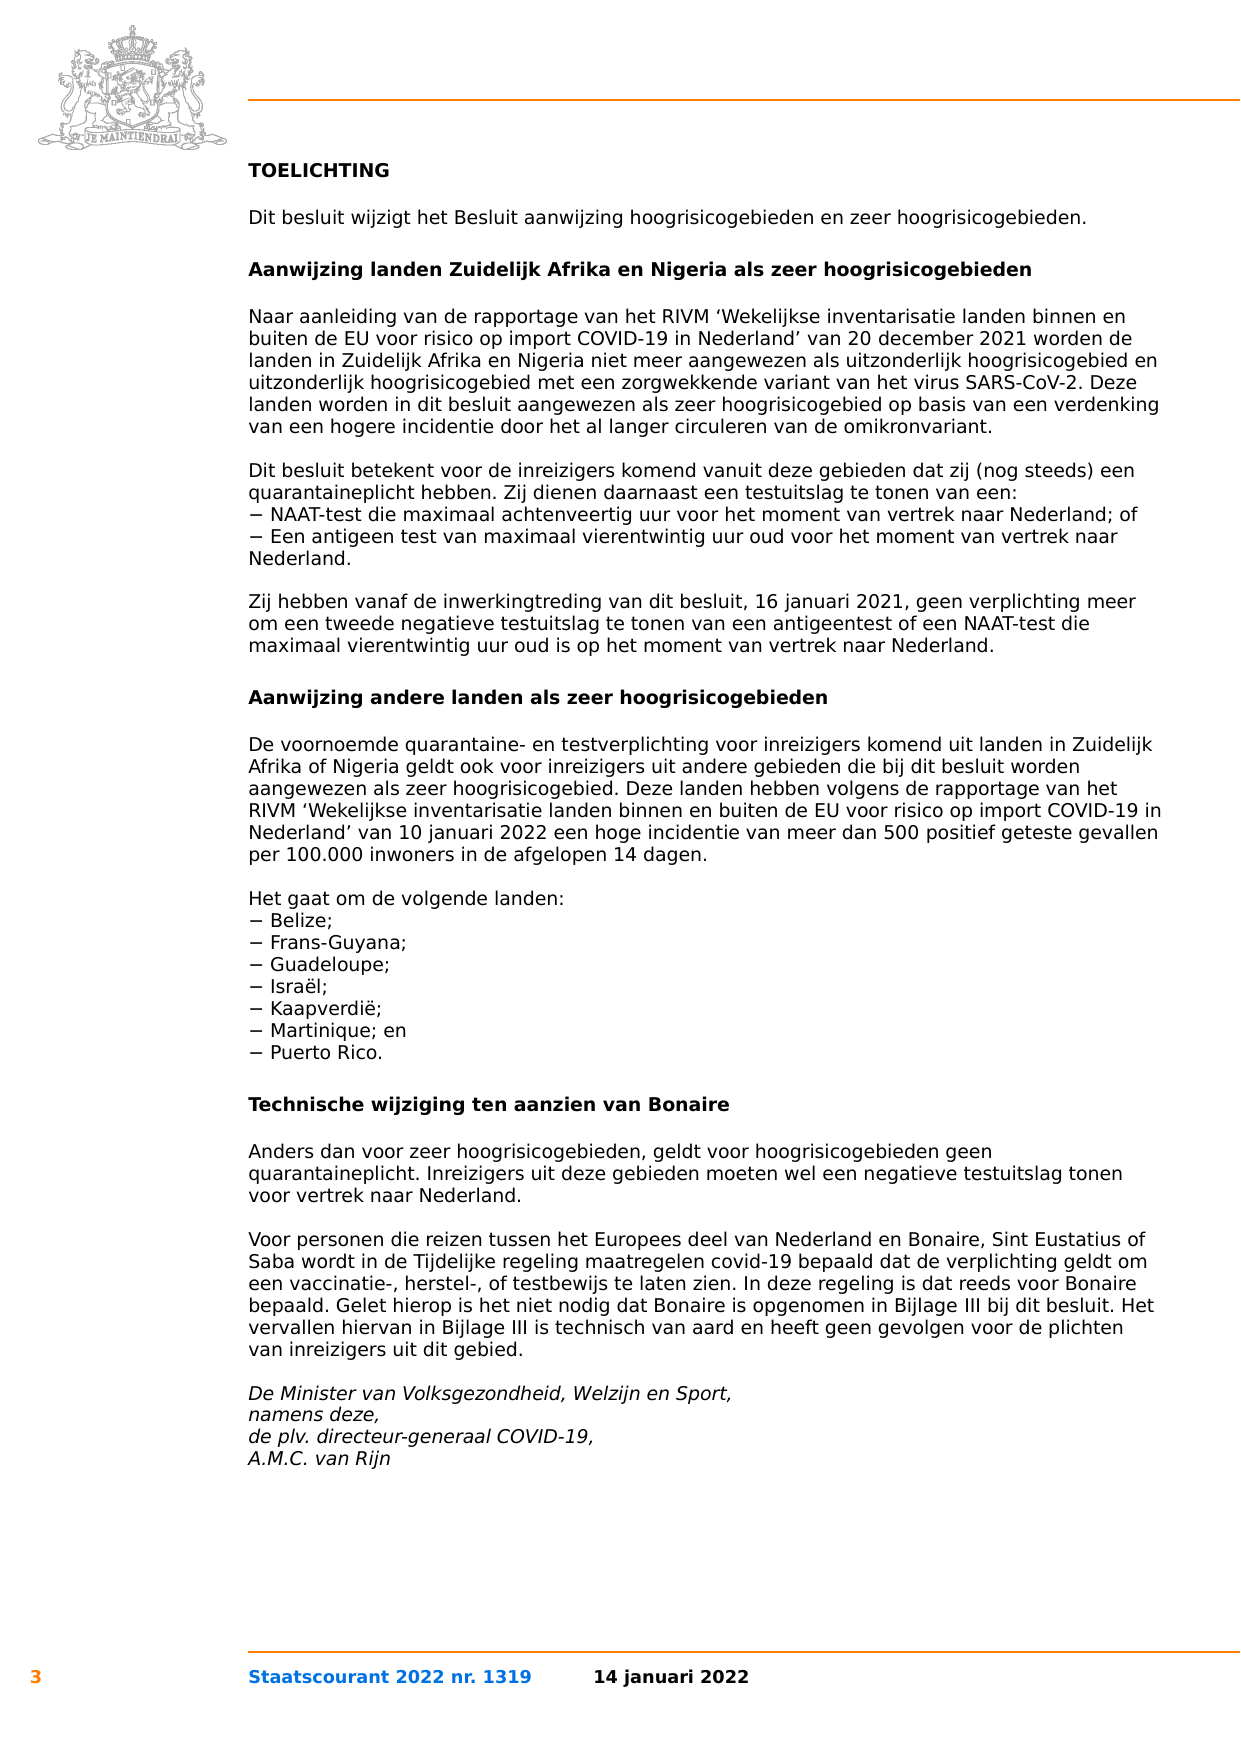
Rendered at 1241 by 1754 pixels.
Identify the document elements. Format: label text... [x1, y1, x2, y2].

text Anders dan voor zeer hoogrisicogebieden, geldt voor hoogrisicogebieden geen quarantaineplicht. Inreizigers uit deze gebieden moeten wel een negatieve testuitslag tonen voor vertrek naar Nederland. [248, 1141, 1163, 1207]
picture [38, 25, 227, 150]
text Het gaat om de volgende landen: [248, 888, 1163, 910]
subtitle Aanwijzing landen Zuidelijk Afrika en Nigeria als zeer hoogrisicogebieden [248, 259, 1163, 281]
text − Martinique; en [248, 1020, 1163, 1042]
subtitle Aanwijzing andere landen als zeer hoogrisicogebieden [248, 687, 1163, 709]
text Naar aanleiding van de rapportage van het RIVM ‘Wekelijkse inventarisatie landen binnen en buiten de EU voor risico op import COVID-19 in Nederland’ van 20 december 2021 worden de landen in Zuidelijk Afrika en Nigeria niet meer aangewezen als uitzonderlijk hoogrisicogebied en uitzonderlijk hoogrisicogebied met een zorgwekkende variant van het virus SARS-CoV-2. Deze landen worden in dit besluit aangewezen als zeer hoogrisicogebied op basis van een verdenking van een hogere incidentie door het al langer circuleren van de omikronvariant. [248, 306, 1163, 438]
text − Puerto Rico. [248, 1042, 1163, 1064]
text Dit besluit betekent voor de inreizigers komend vanuit deze gebieden dat zij (nog steeds) een quarantaineplicht hebben. Zij dienen daarnaast een testuitslag te tonen van een: [248, 459, 1163, 503]
text Voor personen die reizen tussen het Europees deel van Nederland en Bonaire, Sint Eustatius of Saba wordt in de Tijdelijke regeling maatregelen covid-19 bepaald dat de verplichting geldt om een vaccinatie-, herstel-, of testbewijs te laten zien. In deze regeling is dat reeds voor Bonaire bepaald. Gelet hierop is het niet nodig dat Bonaire is opgenomen in Bijlage III bij dit besluit. Het vervallen hiervan in Bijlage III is technisch van aard en heeft geen gevolgen voor de plichten van inreizigers uit dit gebied. [248, 1229, 1163, 1361]
text Zij hebben vanaf de inwerkingtreding van dit besluit, 16 januari 2021, geen verplichting meer om een tweede negatieve testuitslag te tonen van een antigeentest of een NAAT-test die maximaal vierentwintig uur oud is op het moment van vertrek naar Nederland. [248, 591, 1163, 657]
text − Belize; [248, 910, 1163, 932]
text Dit besluit wijzigt het Besluit aanwijzing hoogrisicogebieden en zeer hoogrisicogebieden. [248, 207, 1163, 229]
text − Frans-Guyana; [248, 932, 1163, 954]
text − Een antigeen test van maximaal vierentwintig uur oud voor het moment van vertrek naar Nederland. [248, 526, 1163, 569]
subtitle Technische wijziging ten aanzien van Bonaire [248, 1094, 1163, 1116]
subtitle TOELICHTING [248, 160, 1163, 182]
text De Minister van Volksgezondheid, Welzijn en Sport, namens deze, de plv. directeur-generaal COVID-19, A.M.C. van Rijn [248, 1382, 1163, 1470]
text − Kaapverdië; [248, 998, 1163, 1020]
text − Israël; [248, 976, 1163, 998]
text − Guadeloupe; [248, 954, 1163, 976]
text De voornoemde quarantaine- en testverplichting voor inreizigers komend uit landen in Zuidelijk Afrika of Nigeria geldt ook voor inreizigers uit andere gebieden die bij dit besluit worden aangewezen als zeer hoogrisicogebied. Deze landen hebben volgens de rapportage van het RIVM ‘Wekelijkse inventarisatie landen binnen en buiten de EU voor risico op import COVID-19 in Nederland’ van 10 januari 2022 een hoge incidentie van meer dan 500 positief geteste gevallen per 100.000 inwoners in de afgelopen 14 dagen. [248, 734, 1163, 866]
text − NAAT-test die maximaal achtenveertig uur voor het moment van vertrek naar Nederland; of [248, 503, 1163, 526]
